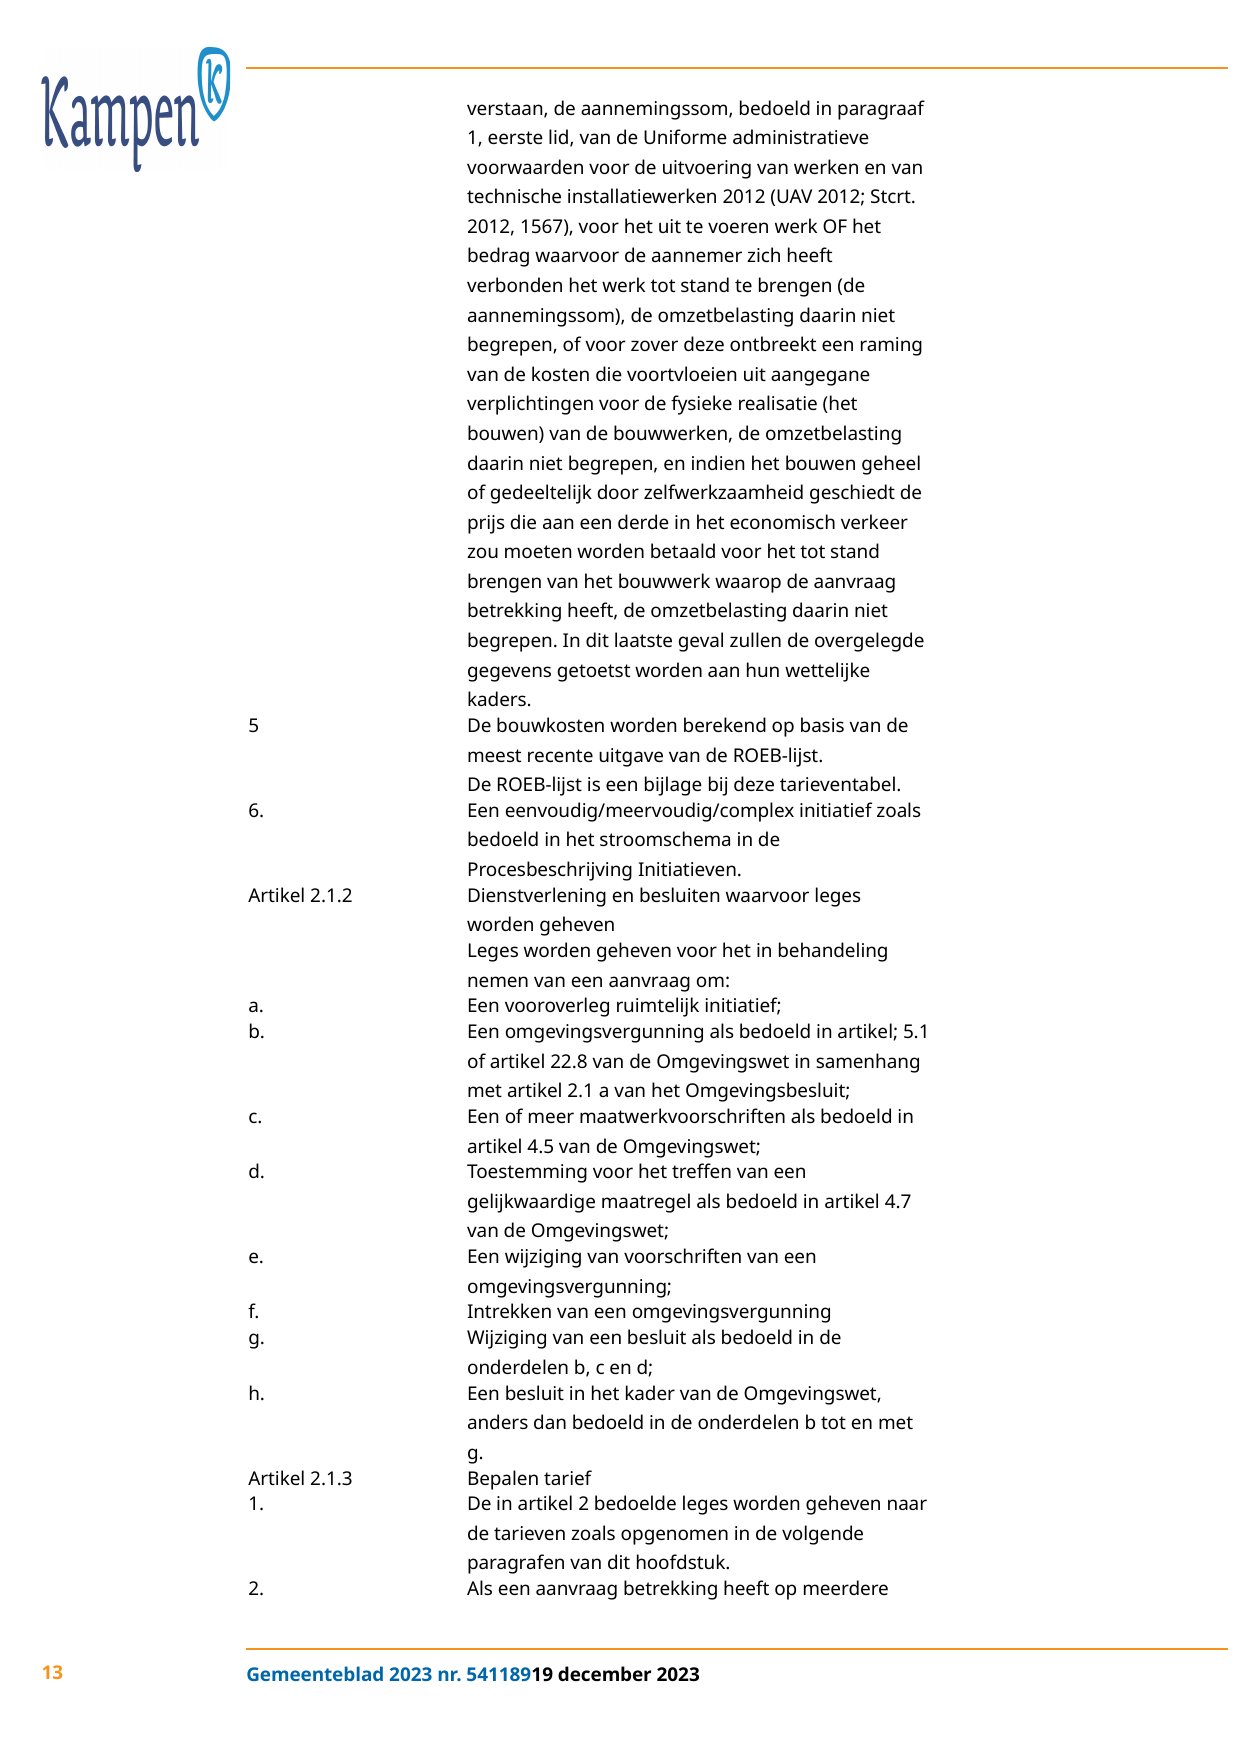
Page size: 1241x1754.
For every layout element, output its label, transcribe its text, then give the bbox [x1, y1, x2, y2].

table_cell a. [248, 993, 467, 1018]
table_cell 1. [248, 1490, 467, 1575]
table_cell [933, 1575, 1152, 1601]
table_cell Een eenvoudig/meervoudig/complex initiatief zoals bedoeld in het stroomschema in de Procesbeschrijving Initiatieven. [467, 797, 933, 882]
table_cell d. [248, 1159, 467, 1243]
table_cell [933, 712, 1152, 797]
table_cell e. [248, 1244, 467, 1299]
table_cell [933, 797, 1152, 882]
table_cell Toestemming voor het treffen van een gelijkwaardige maatregel als bedoeld in artikel 4.7 van de Omgevingswet; [467, 1159, 933, 1243]
table_cell Wijziging van een besluit als bedoeld in de onderdelen b, c en d; [467, 1325, 933, 1380]
table_cell Intrekken van een omgevingsvergunning [467, 1299, 933, 1324]
table_cell [933, 937, 1152, 993]
table_cell [933, 1380, 1152, 1465]
table_cell [933, 1159, 1152, 1243]
table_cell [933, 993, 1152, 1018]
table_cell Een of meer maatwerkvoorschriften als bedoeld in artikel 4.5 van de Omgevingswet; [467, 1103, 933, 1158]
table_cell Als een aanvraag betrekking heeft op meerdere [467, 1575, 933, 1601]
table_cell Leges worden geheven voor het in behandeling nemen van een aanvraag om: [467, 937, 933, 993]
table_cell h. [248, 1380, 467, 1465]
table_cell c. [248, 1103, 467, 1158]
table_cell 5 [248, 712, 467, 797]
table_cell Artikel 2.1.2 [248, 882, 467, 937]
table_cell Dienstverlening en besluiten waarvoor leges worden geheven [467, 882, 933, 937]
table_cell De bouwkosten worden berekend op basis van de meest recente uitgave van de ROEB-lijst. De ROEB-lijst is een bijlage bij deze tarieventabel. [467, 712, 933, 797]
table_cell [933, 1490, 1152, 1575]
table_cell De in artikel 2 bedoelde leges worden geheven naar de tarieven zoals opgenomen in de volgende paragrafen van dit hoofdstuk. [467, 1490, 933, 1575]
table_cell g. [248, 1325, 467, 1380]
table_cell [933, 882, 1152, 937]
table_cell 6. [248, 797, 467, 882]
picture [41, 47, 231, 172]
table_cell Een wijziging van voorschriften van een omgevingsvergunning; [467, 1244, 933, 1299]
table_cell Een besluit in het kader van de Omgevingswet, anders dan bedoeld in de onderdelen b tot en met g. [467, 1380, 933, 1465]
table_cell [933, 1325, 1152, 1380]
table_cell [933, 1244, 1152, 1299]
table_cell verstaan, de aannemingssom, bedoeld in paragraaf 1, eerste lid, van de Uniforme administratieve voorwaarden voor de uitvoering van werken en van technische installatiewerken 2012 (UAV 2012; Stcrt. 2012, 1567), voor het uit te voeren werk OF het bedrag waarvoor de aannemer zich heeft verbonden het werk tot stand te brengen (de aannemingssom), de omzetbelasting daarin niet begrepen, of voor zover deze ontbreekt een raming van de kosten die voortvloeien uit aangegane verplichtingen voor de fysieke realisatie (het bouwen) van de bouwwerken, de omzetbelasting daarin niet begrepen, en indien het bouwen geheel of gedeeltelijk door zelfwerkzaamheid geschiedt de prijs die aan een derde in het economisch verkeer zou moeten worden betaald voor het tot stand brengen van het bouwwerk waarop de aanvraag betrekking heeft, de omzetbelasting daarin niet begrepen. In dit laatste geval zullen de overgelegde gegevens getoetst worden aan hun wettelijke kaders. [467, 95, 933, 712]
table_cell [933, 1018, 1152, 1103]
table_cell [933, 1465, 1152, 1490]
table_cell Een omgevingsvergunning als bedoeld in artikel; 5.1 of artikel 22.8 van de Omgevingswet in samenhang met artikel 2.1 a van het Omgevingsbesluit; [467, 1018, 933, 1103]
table_cell [248, 95, 467, 712]
table_cell Een vooroverleg ruimtelijk initiatief; [467, 993, 933, 1018]
table_cell [933, 1103, 1152, 1158]
table_cell f. [248, 1299, 467, 1324]
table_cell Bepalen tarief [467, 1465, 933, 1490]
table_cell [933, 1299, 1152, 1324]
table_cell Artikel 2.1.3 [248, 1465, 467, 1490]
table_cell [933, 95, 1152, 712]
table_cell b. [248, 1018, 467, 1103]
table_cell 2. [248, 1575, 467, 1601]
table_cell [248, 937, 467, 993]
